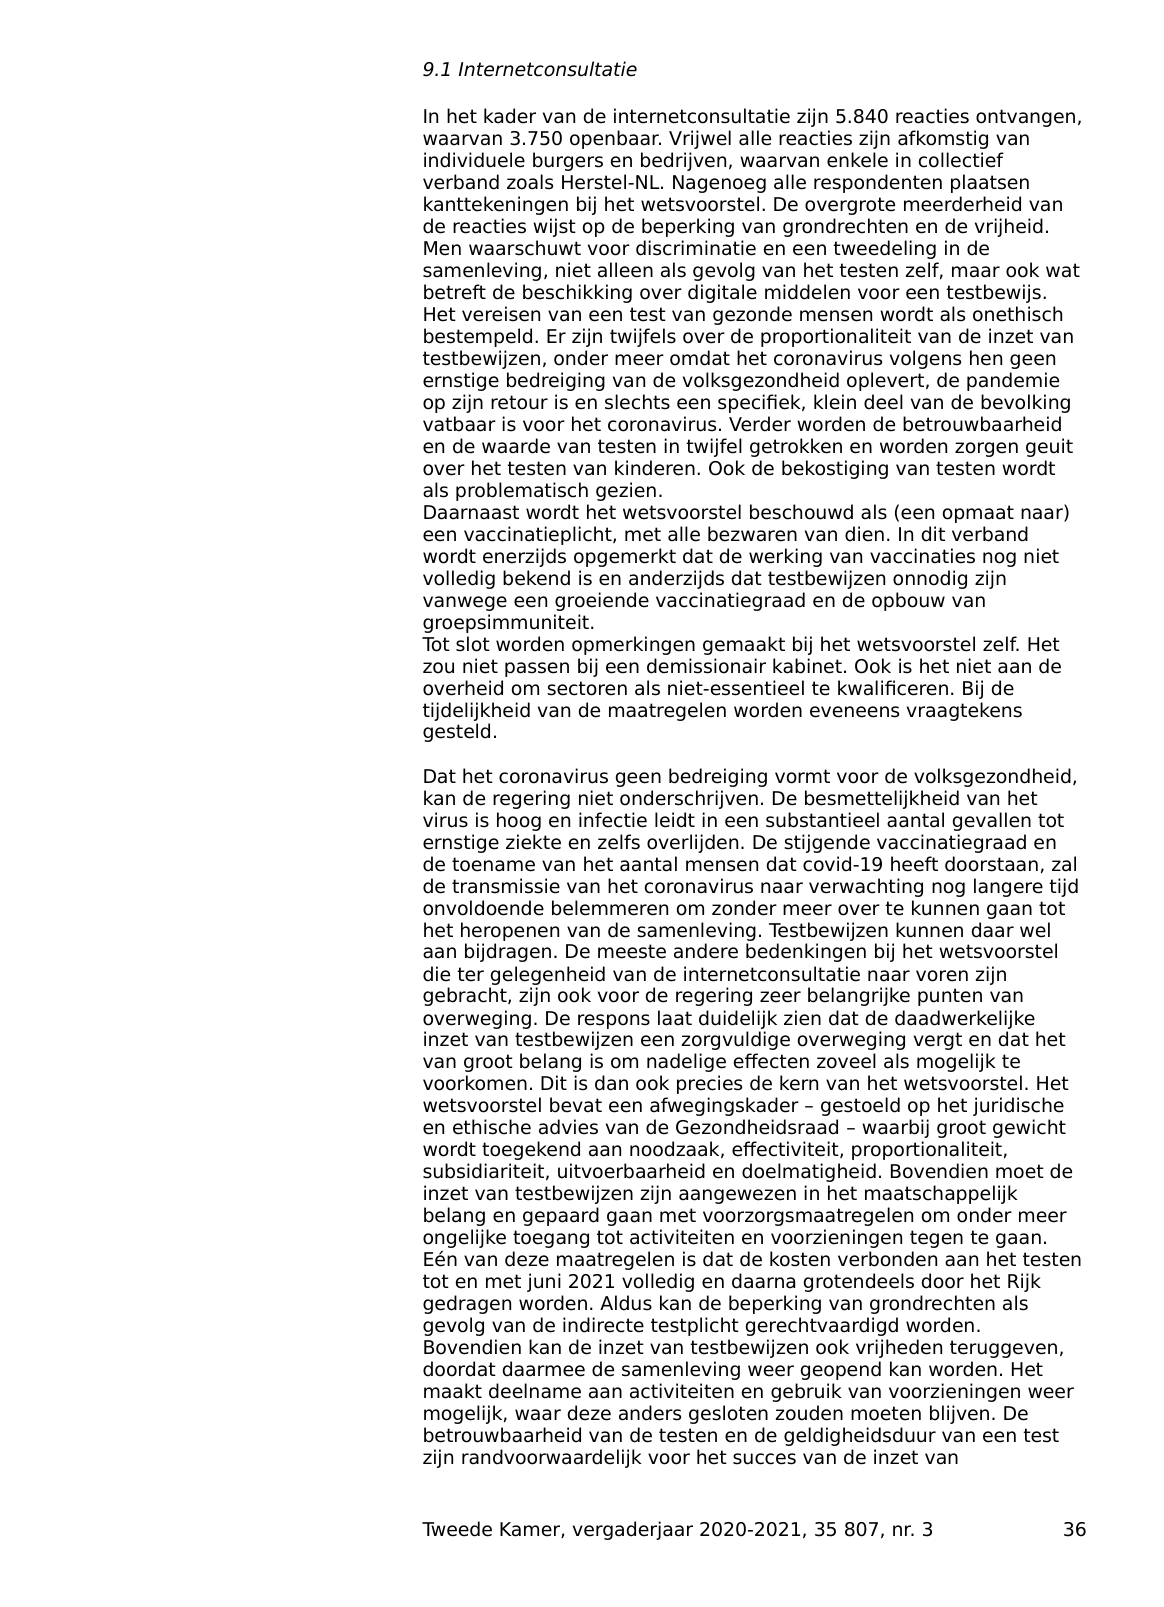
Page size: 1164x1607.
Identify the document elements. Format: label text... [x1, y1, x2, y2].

text In het kader van de internetconsultatie zijn 5.840 reacties ontvangen, waarvan 3.750 openbaar. Vrijwel alle reacties zijn afkomstig van individuele burgers en bedrijven, waarvan enkele in collectief verband zoals Herstel-NL. Nagenoeg alle respondenten plaatsen kanttekeningen bij het wetsvoorstel. De overgrote meerderheid van de reacties wijst op de beperking van grondrechten en de vrijheid. Men waarschuwt voor discriminatie en een tweedeling in de samenleving, niet alleen als gevolg van het testen zelf, maar ook wat betreft de beschikking over digitale middelen voor een testbewijs. Het vereisen van een test van gezonde mensen wordt als onethisch bestempeld. Er zijn twijfels over de proportionaliteit van de inzet van testbewijzen, onder meer omdat het coronavirus volgens hen geen ernstige bedreiging van de volksgezondheid oplevert, de pandemie op zijn retour is en slechts een specifiek, klein deel van de bevolking vatbaar is voor het coronavirus. Verder worden de betrouwbaarheid en de waarde van testen in twijfel getrokken en worden zorgen geuit over het testen van kinderen. Ook de bekostiging van testen wordt als problematisch gezien. [422, 106, 1087, 502]
text Dat het coronavirus geen bedreiging vormt voor de volksgezondheid, kan de regering niet onderschrijven. De besmettelijkheid van het virus is hoog en infectie leidt in een substantieel aantal gevallen tot ernstige ziekte en zelfs overlijden. De stijgende vaccinatiegraad en de toename van het aantal mensen dat covid-19 heeft doorstaan, zal de transmissie van het coronavirus naar verwachting nog langere tijd onvoldoende belemmeren om zonder meer over te kunnen gaan tot het heropenen van de samenleving. Testbewijzen kunnen daar wel aan bijdragen. De meeste andere bedenkingen bij het wetsvoorstel die ter gelegenheid van de internetconsultatie naar voren zijn gebracht, zijn ook voor de regering zeer belangrijke punten van overweging. De respons laat duidelijk zien dat de daadwerkelijke inzet van testbewijzen een zorgvuldige overweging vergt en dat het van groot belang is om nadelige effecten zoveel als mogelijk te voorkomen. Dit is dan ook precies de kern van het wetsvoorstel. Het wetsvoorstel bevat een afwegingskader – gestoeld op het juridische en ethische advies van de Gezondheidsraad – waarbij groot gewicht wordt toegekend aan noodzaak, effectiviteit, proportionaliteit, subsidiariteit, uitvoerbaarheid en doelmatigheid. Bovendien moet de inzet van testbewijzen zijn aangewezen in het maatschappelijk belang en gepaard gaan met voorzorgsmaatregelen om onder meer ongelijke toegang tot activiteiten en voorzieningen tegen te gaan. Eén van deze maatregelen is dat de kosten verbonden aan het testen tot en met juni 2021 volledig en daarna grotendeels door het Rijk gedragen worden. Aldus kan de beperking van grondrechten als gevolg van de indirecte testplicht gerechtvaardigd worden. Bovendien kan de inzet van testbewijzen ook vrijheden teruggeven, doordat daarmee de samenleving weer geopend kan worden. Het maakt deelname aan activiteiten en gebruik van voorzieningen weer mogelijk, waar deze anders gesloten zouden moeten blijven. De betrouwbaarheid van de testen en de geldigheidsduur van een test zijn randvoorwaardelijk voor het succes van de inzet van [422, 766, 1087, 1469]
text Daarnaast wordt het wetsvoorstel beschouwd als (een opmaat naar) een vaccinatieplicht, met alle bezwaren van dien. In dit verband wordt enerzijds opgemerkt dat de werking van vaccinaties nog niet volledig bekend is en anderzijds dat testbewijzen onnodig zijn vanwege een groeiende vaccinatiegraad en de opbouw van groepsimmuniteit. [422, 502, 1087, 633]
text Tot slot worden opmerkingen gemaakt bij het wetsvoorstel zelf. Het zou niet passen bij een demissionair kabinet. Ook is het niet aan de overheid om sectoren als niet-essentieel te kwalificeren. Bij de tijdelijkheid van de maatregelen worden eveneens vraagtekens gesteld. [422, 633, 1087, 743]
subtitle 9.1 Internetconsultatie [422, 59, 1087, 81]
